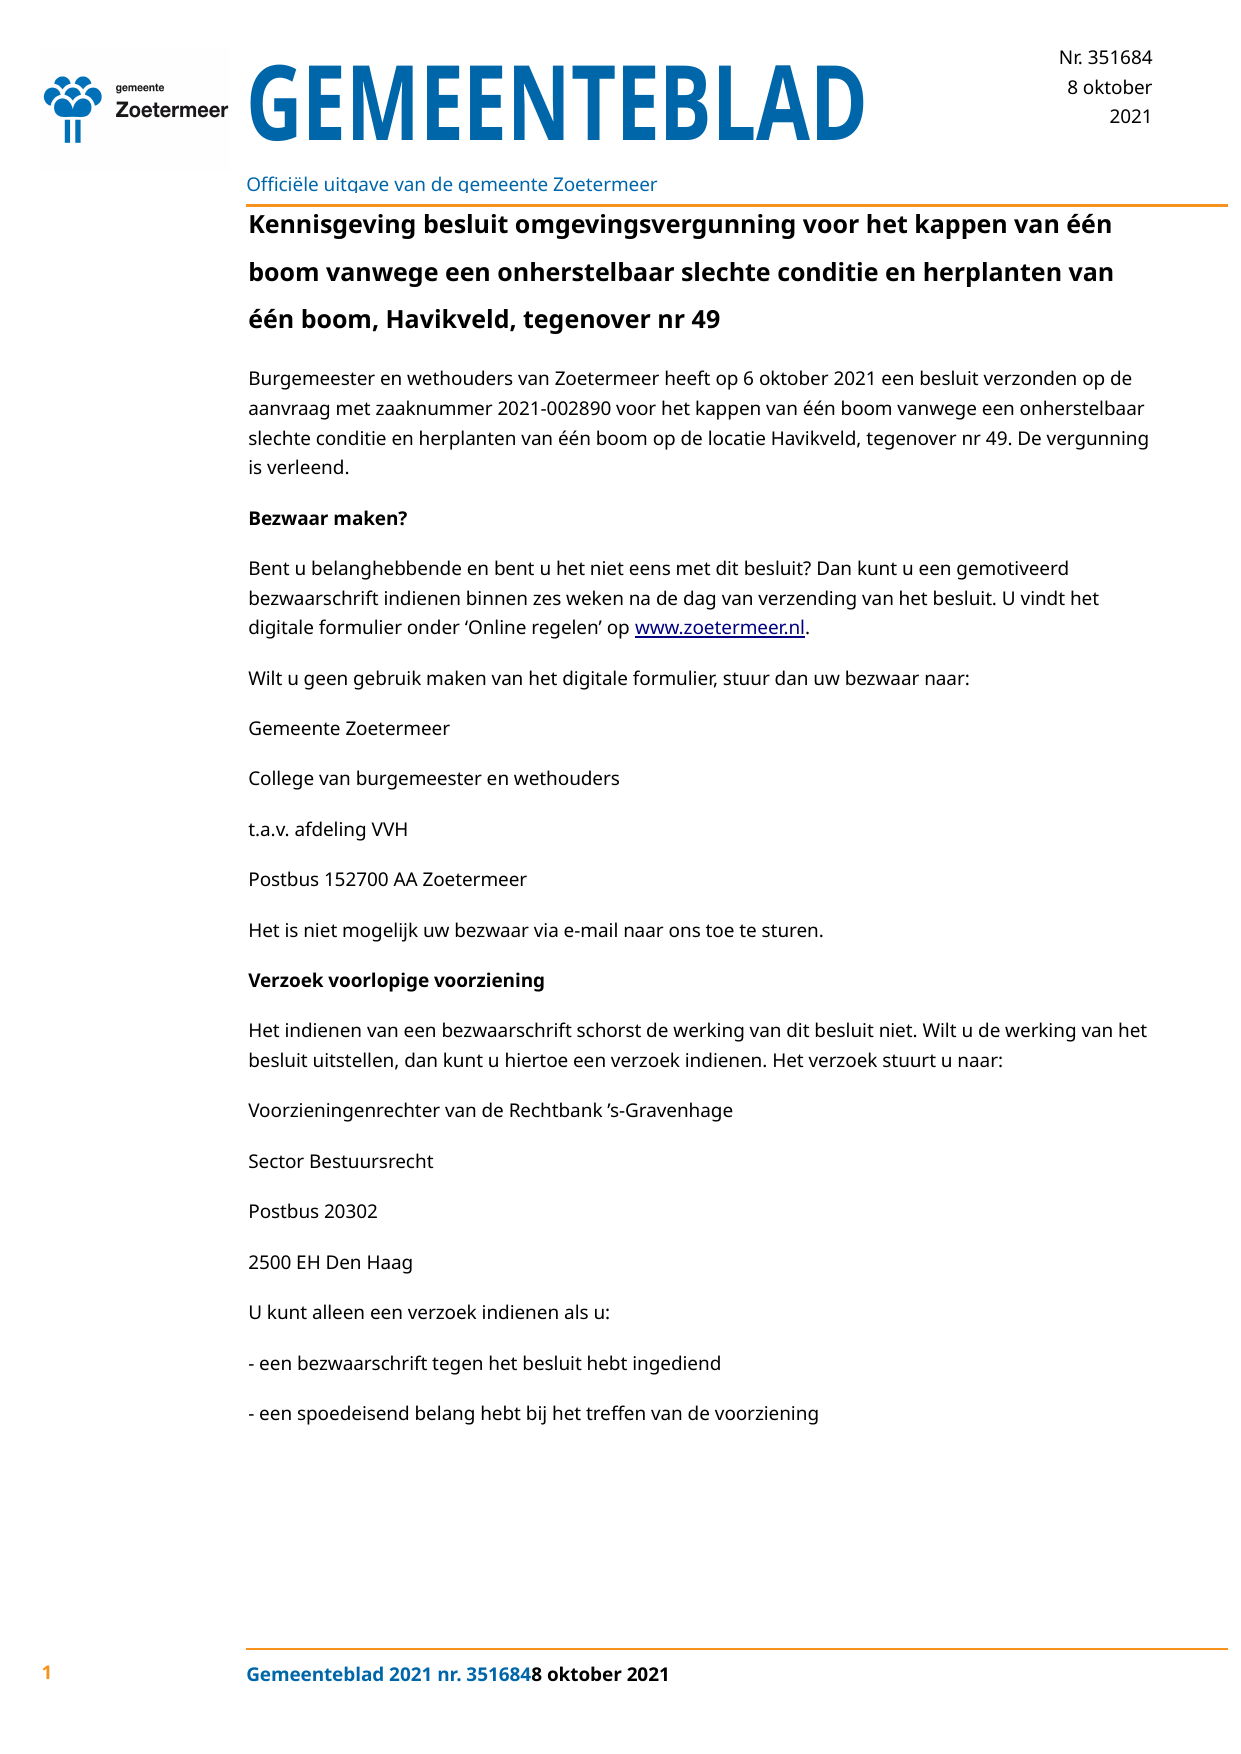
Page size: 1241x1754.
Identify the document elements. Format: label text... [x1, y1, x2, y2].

text Gemeente Zoetermeer [248, 715, 1152, 741]
text - een spoedeisend belang hebt bij het treffen van de voorziening [248, 1400, 1152, 1426]
text 2500 EH Den Haag [248, 1249, 1152, 1274]
text Verzoek voorlopige voorziening [248, 967, 1152, 993]
text College van burgemeester en wethouders [248, 766, 1152, 791]
text U kunt alleen een verzoek indienen als u: [248, 1299, 1152, 1325]
text Bent u belanghebbende en bent u het niet eens met dit besluit? Dan kunt u een gemotiveerd bezwaarschrift indienen binnen zes weken na de dag van verzending van het besluit. U vindt het digitale formulier onder ‘Online regelen’ op www.zoetermeer.nl. [248, 555, 1152, 640]
text Het indienen van een bezwaarschrift schorst de werking van dit besluit niet. Wilt u de werking van het besluit uitstellen, dan kunt u hiertoe een verzoek indienen. Het verzoek stuurt u naar: [248, 1018, 1152, 1073]
text Postbus 152700 AA Zoetermeer [248, 866, 1152, 892]
text Bezwaar maken? [248, 505, 1152, 530]
text Het is niet mogelijk uw bezwaar via e-mail naar ons toe te sturen. [248, 917, 1152, 942]
text Wilt u geen gebruik maken van het digitale formulier, stuur dan uw bezwaar naar: [248, 665, 1152, 690]
text Kennisgeving besluit omgevingsvergunning voor het kappen van één boom vanwege een onherstelbaar slechte conditie en herplanten van één boom, Havikveld, tegenover nr 49 [248, 207, 1152, 336]
text Postbus 20302 [248, 1198, 1152, 1224]
text Sector Bestuursrecht [248, 1148, 1152, 1174]
text Voorzieningenrechter van de Rechtbank ’s-Gravenhage [248, 1098, 1152, 1123]
text - een bezwaarschrift tegen het besluit hebt ingediend [248, 1350, 1152, 1375]
text Burgemeester en wethouders van Zoetermeer heeft op 6 oktober 2021 een besluit verzonden op de aanvraag met zaaknummer 2021-002890 voor het kappen van één boom vanwege een onherstelbaar slechte conditie en herplanten van één boom op de locatie Havikveld, tegenover nr 49. De vergunning is verleend. [248, 366, 1152, 480]
picture [41, 47, 231, 172]
text t.a.v. afdeling VVH [248, 816, 1152, 842]
